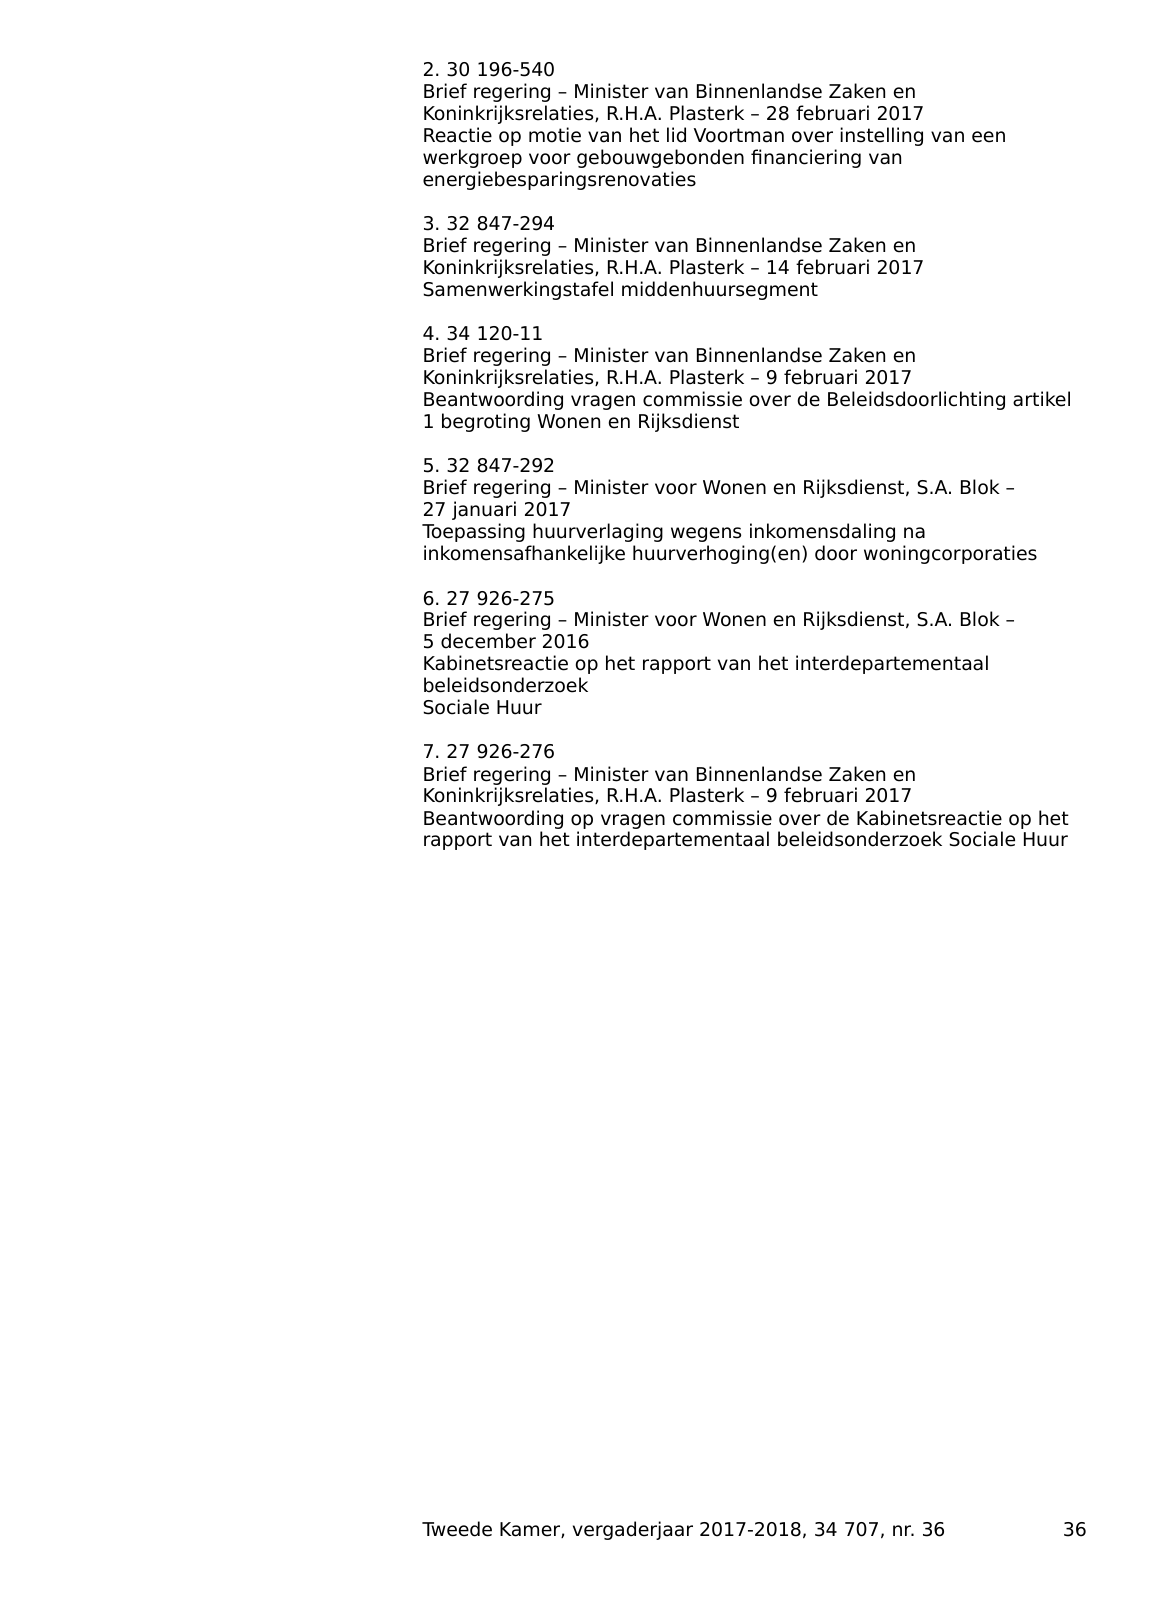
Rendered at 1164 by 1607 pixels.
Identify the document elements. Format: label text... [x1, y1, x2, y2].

text Reactie op motie van het lid Voortman over instelling van een werkgroep voor gebouwgebonden financiering van energiebesparingsrenovaties [422, 125, 1087, 191]
text 4. 34 120-11 [422, 323, 1087, 345]
text Toepassing huurverlaging wegens inkomensdaling na inkomensafhankelijke huurverhoging(en) door woningcorporaties [422, 521, 1087, 565]
text Brief regering – Minister van Binnenlandse Zaken en Koninkrijksrelaties, R.H.A. Plasterk – 14 februari 2017 [422, 235, 1087, 279]
text Brief regering – Minister voor Wonen en Rijksdienst, S.A. Blok – 5 december 2016 [422, 609, 1087, 653]
text Beantwoording vragen commissie over de Beleidsdoorlichting artikel 1 begroting Wonen en Rijksdienst [422, 389, 1087, 433]
text Sociale Huur [422, 697, 1087, 719]
text Brief regering – Minister van Binnenlandse Zaken en Koninkrijksrelaties, R.H.A. Plasterk – 9 februari 2017 [422, 763, 1087, 807]
text 7. 27 926-276 [422, 741, 1087, 763]
text Brief regering – Minister voor Wonen en Rijksdienst, S.A. Blok – 27 januari 2017 [422, 477, 1087, 521]
text Kabinetsreactie op het rapport van het interdepartementaal beleidsonderzoek [422, 653, 1087, 697]
text 3. 32 847-294 [422, 213, 1087, 235]
text 2. 30 196-540 [422, 59, 1087, 81]
text Beantwoording op vragen commissie over de Kabinetsreactie op het rapport van het interdepartementaal beleidsonderzoek Sociale Huur [422, 807, 1087, 851]
text Brief regering – Minister van Binnenlandse Zaken en Koninkrijksrelaties, R.H.A. Plasterk – 28 februari 2017 [422, 81, 1087, 125]
text 5. 32 847-292 [422, 455, 1087, 477]
text Samenwerkingstafel middenhuursegment [422, 279, 1087, 301]
text Brief regering – Minister van Binnenlandse Zaken en Koninkrijksrelaties, R.H.A. Plasterk – 9 februari 2017 [422, 345, 1087, 389]
text 6. 27 926-275 [422, 587, 1087, 609]
